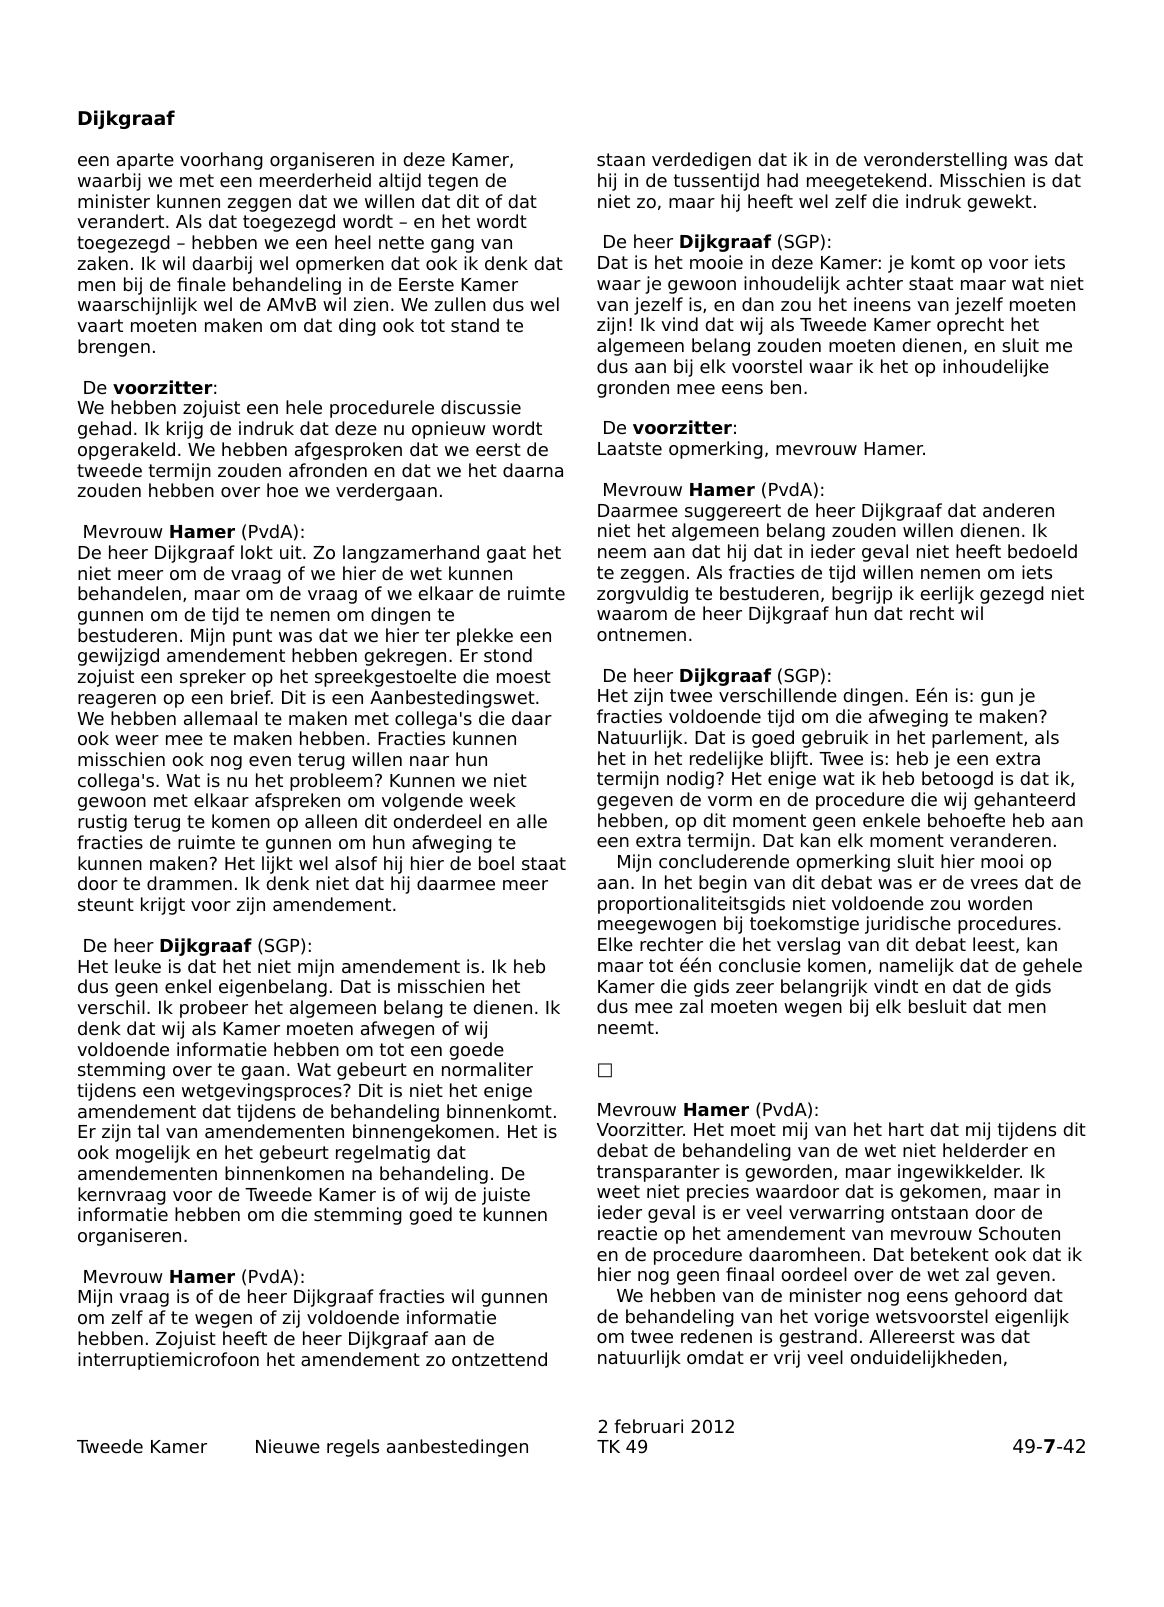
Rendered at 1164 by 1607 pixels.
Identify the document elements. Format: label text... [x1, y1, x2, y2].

text Voorzitter. Het moet mij van het hart dat mij tijdens dit debat de behandeling van de wet niet helderder en transparanter is geworden, maar ingewikkelder. Ik weet niet precies waardoor dat is gekomen, maar in ieder geval is er veel verwarring ontstaan door de reactie op het amendement van mevrouw Schouten en de procedure daaromheen. Dat betekent ook dat ik hier nog geen finaal oordeel over de wet zal geven. [596, 1120, 1087, 1286]
text een aparte voorhang organiseren in deze Kamer, waarbij we met een meerderheid altijd tegen de minister kunnen zeggen dat we willen dat dit of dat verandert. Als dat toegezegd wordt – en het wordt toegezegd – hebben we een heel nette gang van zaken. Ik wil daarbij wel opmerken dat ook ik denk dat men bij de finale behandeling in de Eerste Kamer waarschijnlijk wel de AMvB wil zien. We zullen dus wel vaart moeten maken om dat ding ook tot stand te brengen. [77, 150, 567, 357]
text staan verdedigen dat ik in de veronderstelling was dat hij in de tussentijd had meegetekend. Misschien is dat niet zo, maar hij heeft wel zelf die indruk gewekt. [596, 150, 1087, 212]
text Het zijn twee verschillende dingen. Eén is: gun je fracties voldoende tijd om die afweging te maken? Natuurlijk. Dat is goed gebruik in het parlement, als het in het redelijke blijft. Twee is: heb je een extra termijn nodig? Het enige wat ik heb betoogd is dat ik, gegeven de vorm en de procedure die wij gehanteerd hebben, op dit moment geen enkele behoefte heb aan een extra termijn. Dat kan elk moment veranderen. [596, 686, 1087, 852]
text We hebben zojuist een hele procedurele discussie gehad. Ik krijg de indruk dat deze nu opnieuw wordt opgerakeld. We hebben afgesproken dat we eerst de tweede termijn zouden afronden en dat we het daarna zouden hebben over hoe we verdergaan. [77, 398, 567, 502]
text De heer Dijkgraaf (SGP): [596, 232, 1087, 253]
text Mevrouw Hamer (PvdA): [596, 480, 1087, 500]
text De heer Dijkgraaf (SGP): [77, 936, 567, 956]
text Laatste opmerking, mevrouw Hamer. [596, 439, 1087, 460]
text Dat is het mooie in deze Kamer: je komt op voor iets waar je gewoon inhoudelijk achter staat maar wat niet van jezelf is, en dan zou het ineens van jezelf moeten zijn! Ik vind dat wij als Tweede Kamer oprecht het algemeen belang zouden moeten dienen, en sluit me dus aan bij elk voorstel waar ik het op inhoudelijke gronden mee eens ben. [596, 253, 1087, 398]
text Daarmee suggereert de heer Dijkgraaf dat anderen niet het algemeen belang zouden willen dienen. Ik neem aan dat hij dat in ieder geval niet heeft bedoeld te zeggen. Als fracties de tijd willen nemen om iets zorgvuldig te bestuderen, begrijp ik eerlijk gezegd niet waarom de heer Dijkgraaf hun dat recht wil ontnemen. [596, 500, 1087, 646]
text De voorzitter: [77, 377, 567, 398]
text De voorzitter: [596, 418, 1087, 439]
text De heer Dijkgraaf (SGP): [596, 666, 1087, 686]
text We hebben van de minister nog eens gehoord dat de behandeling van het vorige wetsvoorstel eigenlijk om twee redenen is gestrand. Allereerst was dat natuurlijk omdat er vrij veel onduidelijkheden, [596, 1286, 1087, 1369]
text Het leuke is dat het niet mijn amendement is. Ik heb dus geen enkel eigenbelang. Dat is misschien het verschil. Ik probeer het algemeen belang te dienen. Ik denk dat wij als Kamer moeten afwegen of wij voldoende informatie hebben om tot een goede stemming over te gaan. Wat gebeurt en normaliter tijdens een wetgevingsproces? Dit is niet het enige amendement dat tijdens de behandeling binnenkomt. Er zijn tal van amendementen binnengekomen. Het is ook mogelijk en het gebeurt regelmatig dat amendementen binnenkomen na behandeling. De kernvraag voor de Tweede Kamer is of wij de juiste informatie hebben om die stemming goed te kunnen organiseren. [77, 956, 567, 1247]
text Mevrouw Hamer (PvdA): [596, 1099, 1087, 1120]
text Mijn vraag is of de heer Dijkgraaf fracties wil gunnen om zelf af te wegen of zij voldoende informatie hebben. Zojuist heeft de heer Dijkgraaf aan de interruptiemicrofoon het amendement zo ontzettend [77, 1287, 567, 1370]
text Mijn concluderende opmerking sluit hier mooi op aan. In het begin van dit debat was er de vrees dat de proportionaliteitsgids niet voldoende zou worden meegewogen bij toekomstige juridische procedures. Elke rechter die het verslag van dit debat leest, kan maar tot één conclusie komen, namelijk dat de gehele Kamer die gids zeer belangrijk vindt en dat de gids dus mee zal moeten wegen bij elk besluit dat men neemt. [596, 852, 1087, 1039]
text Mevrouw Hamer (PvdA): [77, 522, 567, 543]
text De heer Dijkgraaf lokt uit. Zo langzamerhand gaat het niet meer om de vraag of we hier de wet kunnen behandelen, maar om de vraag of we elkaar de ruimte gunnen om de tijd te nemen om dingen te bestuderen. Mijn punt was dat we hier ter plekke een gewijzigd amendement hebben gekregen. Er stond zojuist een spreker op het spreekgestoelte die moest reageren op een brief. Dit is een Aanbestedingswet. We hebben allemaal te maken met collega's die daar ook weer mee te maken hebben. Fracties kunnen misschien ook nog even terug willen naar hun collega's. Wat is nu het probleem? Kunnen we niet gewoon met elkaar afspreken om volgende week rustig terug te komen op alleen dit onderdeel en alle fracties de ruimte te gunnen om hun afweging te kunnen maken? Het lijkt wel alsof hij hier de boel staat door te drammen. Ik denk niet dat hij daarmee meer steunt krijgt voor zijn amendement. [77, 543, 567, 916]
text Mevrouw Hamer (PvdA): [77, 1267, 567, 1287]
text □ [596, 1059, 1087, 1079]
